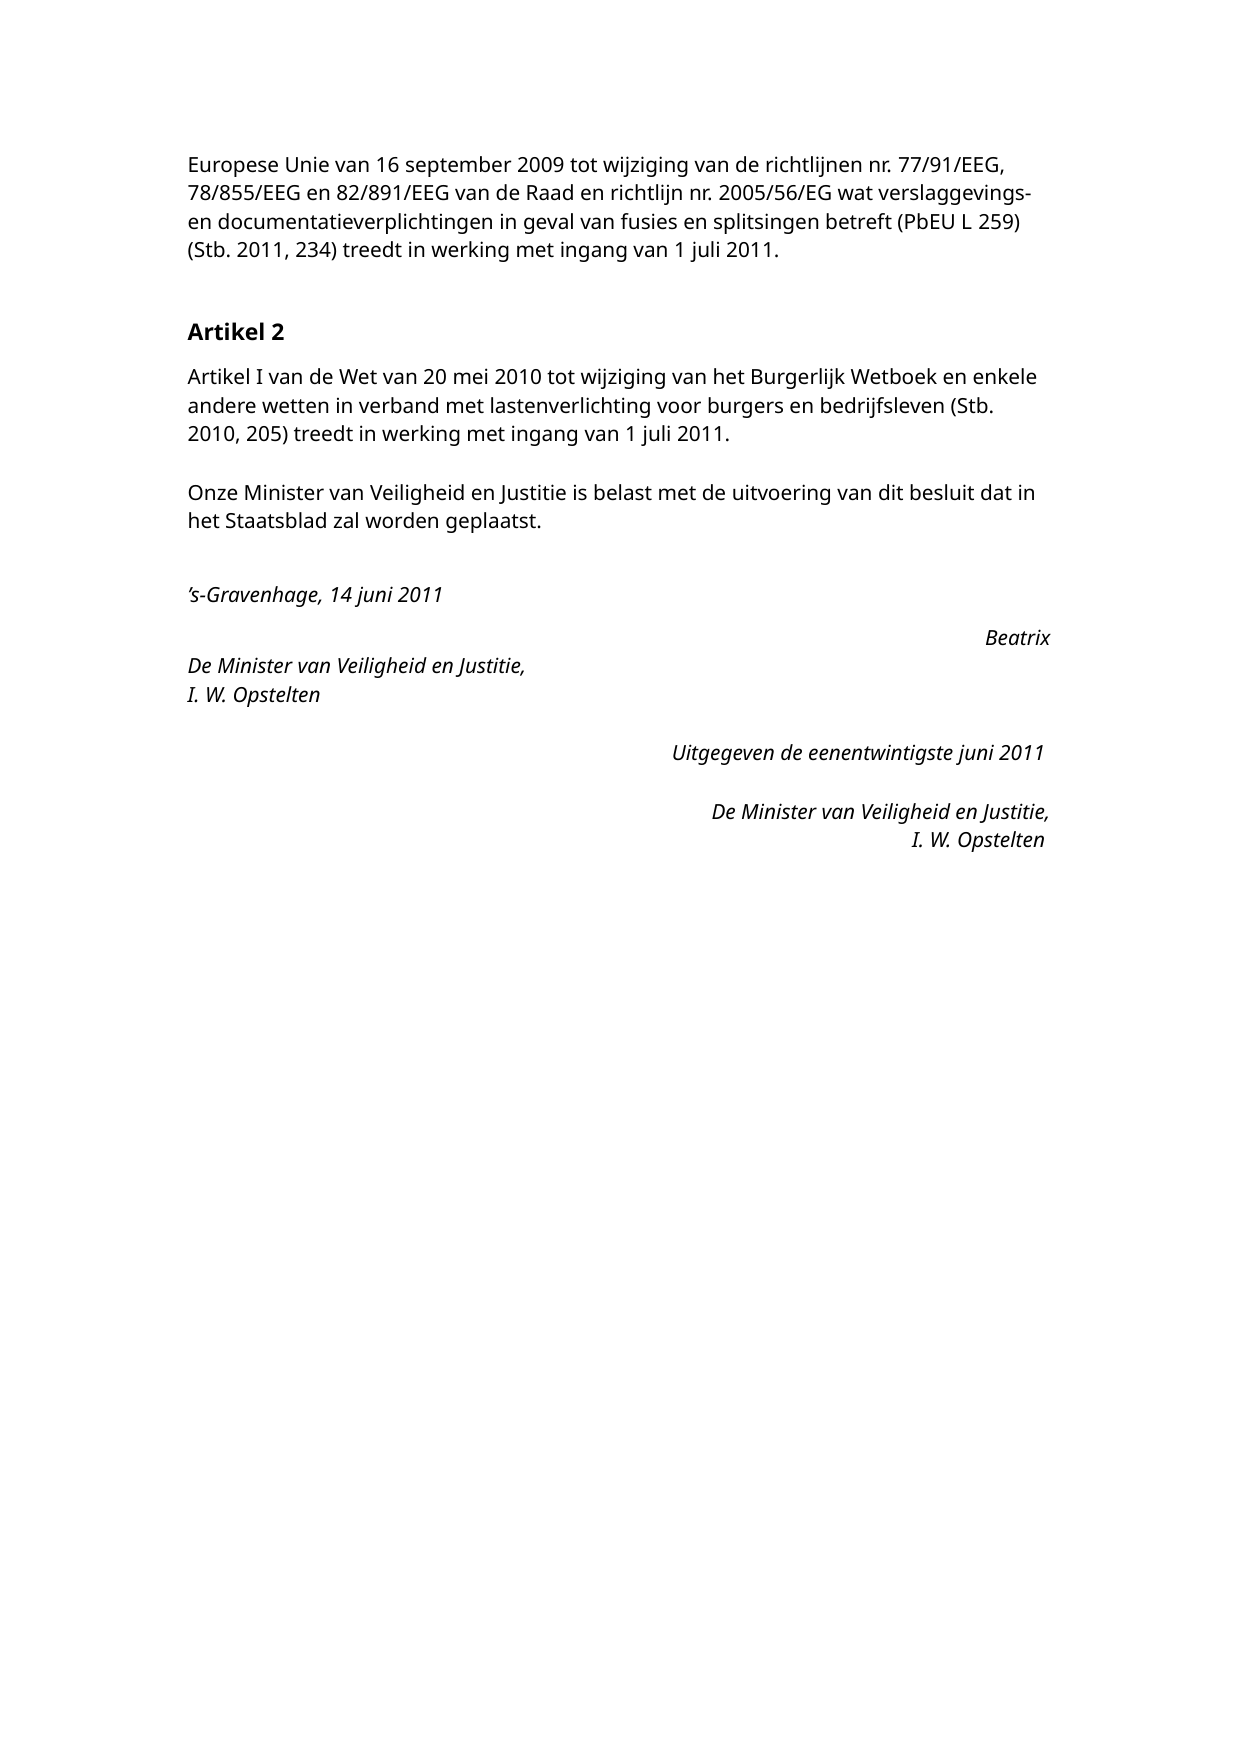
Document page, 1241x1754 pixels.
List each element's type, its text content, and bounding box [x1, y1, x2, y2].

subtitle Artikel 2 [187, 316, 1053, 347]
text Onze Minister van Veiligheid en Justitie is belast met de uitvoering van dit besluit dat in het Staatsblad zal worden geplaatst. [187, 478, 1053, 535]
text Uitgegeven de eenentwintigste juni 2011 [187, 738, 1053, 767]
text De Minister van Veiligheid en Justitie, [187, 797, 1053, 825]
text De Minister van Veiligheid en Justitie, [187, 652, 1053, 680]
text ’s-Gravenhage, 14 juni 2011 [187, 580, 1053, 608]
text Europese Unie van 16 september 2009 tot wijziging van de richtlijnen nr. 77/91/EEG, 78/855/EEG en 82/891/EEG van de Raad en richtlijn nr. 2005/56/EG wat verslaggevings- en documentatieverplichtingen in geval van fusies en splitsingen betreft (PbEU L 259) (Stb. 2011, 234) treedt in werking met ingang van 1 juli 2011. [187, 150, 1053, 264]
text Beatrix [187, 623, 1053, 652]
text I. W. Opstelten [187, 825, 1053, 854]
text I. W. Opstelten [187, 680, 1053, 708]
text Artikel I van de Wet van 20 mei 2010 tot wijziging van het Burgerlijk Wetboek en enkele andere wetten in verband met lastenverlichting voor burgers en bedrijfsleven (Stb. 2010, 205) treedt in werking met ingang van 1 juli 2011. [187, 362, 1053, 448]
